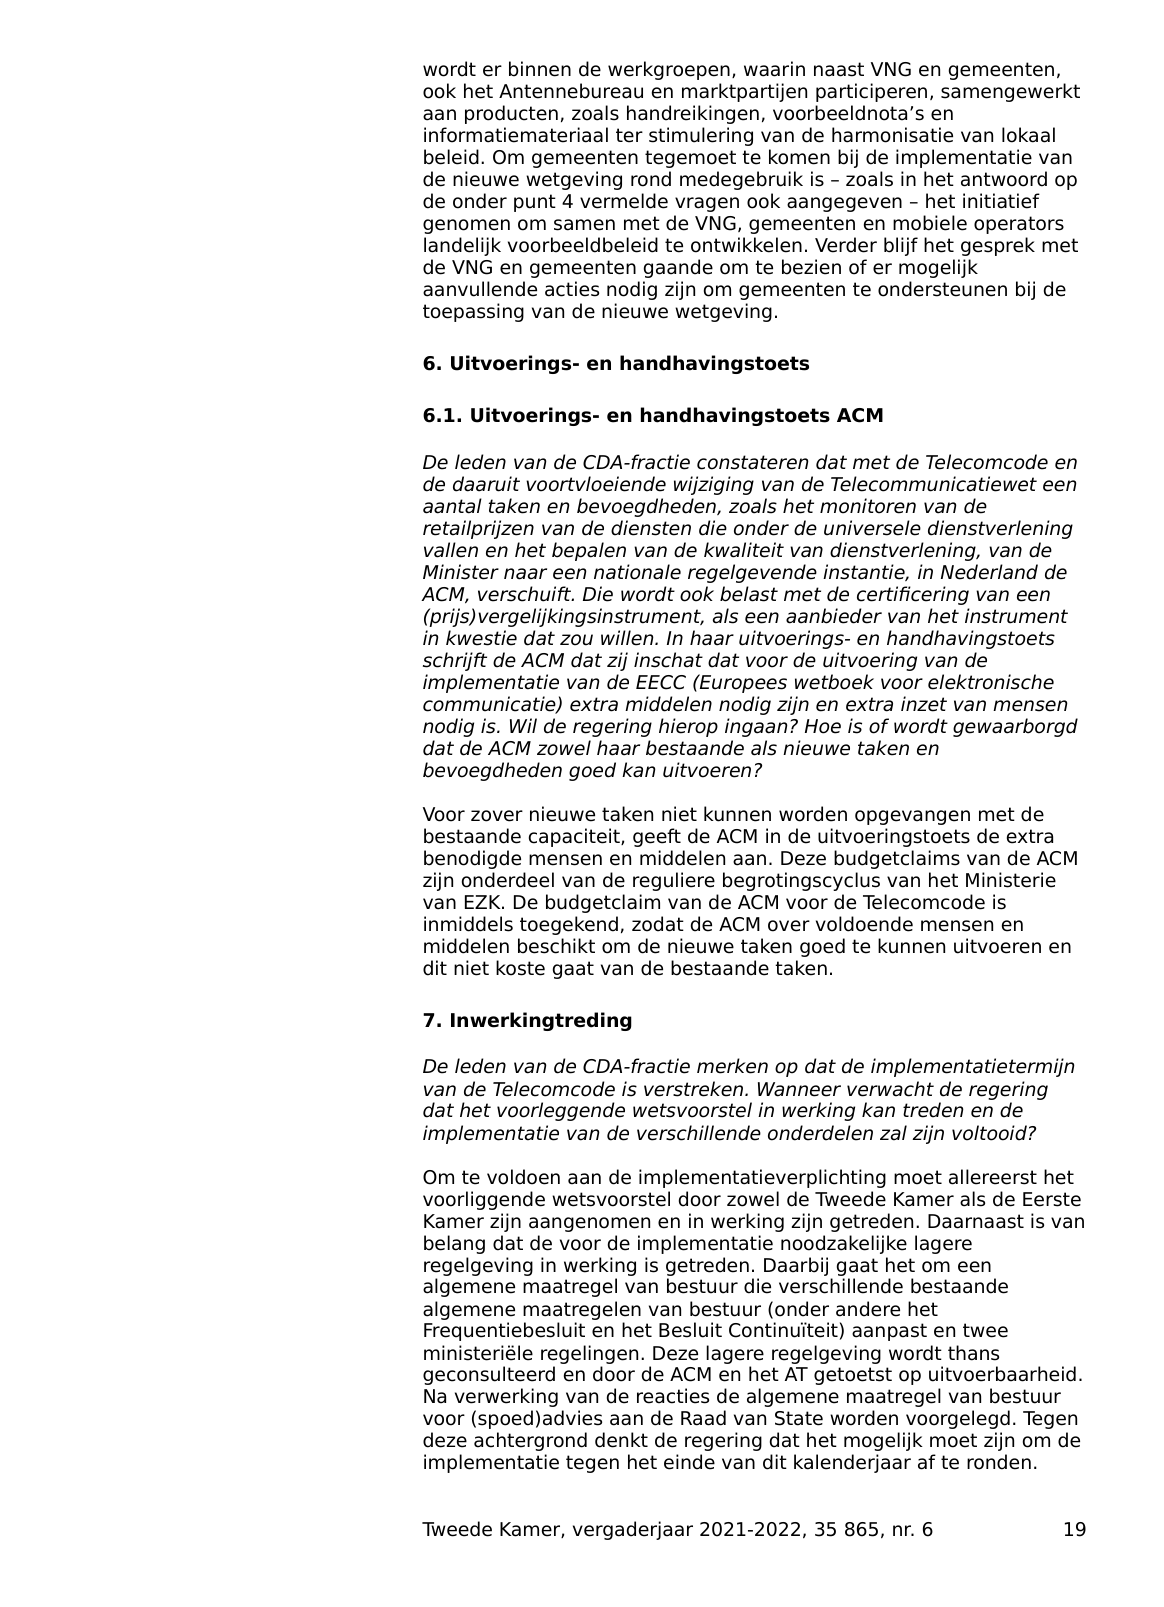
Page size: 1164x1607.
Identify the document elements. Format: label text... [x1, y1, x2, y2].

text Om te voldoen aan de implementatieverplichting moet allereerst het voorliggende wetsvoorstel door zowel de Tweede Kamer als de Eerste Kamer zijn aangenomen en in werking zijn getreden. Daarnaast is van belang dat de voor de implementatie noodzakelijke lagere regelgeving in werking is getreden. Daarbij gaat het om een algemene maatregel van bestuur die verschillende bestaande algemene maatregelen van bestuur (onder andere het Frequentiebesluit en het Besluit Continuïteit) aanpast en twee ministeriële regelingen. Deze lagere regelgeving wordt thans geconsulteerd en door de ACM en het AT getoetst op uitvoerbaarheid. Na verwerking van de reacties de algemene maatregel van bestuur voor (spoed)advies aan de Raad van State worden voorgelegd. Tegen deze achtergrond denkt de regering dat het mogelijk moet zijn om de implementatie tegen het einde van dit kalenderjaar af te ronden. [422, 1167, 1087, 1474]
text De leden van de CDA-fractie merken op dat de implementatietermijn van de Telecomcode is verstreken. Wanneer verwacht de regering dat het voorleggende wetsvoorstel in werking kan treden en de implementatie van de verschillende onderdelen zal zijn voltooid? [422, 1056, 1087, 1144]
subtitle 7. Inwerkingtreding [422, 1009, 1087, 1031]
text De leden van de CDA-fractie constateren dat met de Telecomcode en de daaruit voortvloeiende wijziging van de Telecommunicatiewet een aantal taken en bevoegdheden, zoals het monitoren van de retailprijzen van de diensten die onder de universele dienstverlening vallen en het bepalen van de kwaliteit van dienstverlening, van de Minister naar een nationale regelgevende instantie, in Nederland de ACM, verschuift. Die wordt ook belast met de certificering van een (prijs)vergelijkingsinstrument, als een aanbieder van het instrument in kwestie dat zou willen. In haar uitvoerings- en handhavingstoets schrijft de ACM dat zij inschat dat voor de uitvoering van de implementatie van de EECC (Europees wetboek voor elektronische communicatie) extra middelen nodig zijn en extra inzet van mensen nodig is. Wil de regering hierop ingaan? Hoe is of wordt gewaarborgd dat de ACM zowel haar bestaande als nieuwe taken en bevoegdheden goed kan uitvoeren? [422, 452, 1087, 781]
subtitle 6.1. Uitvoerings- en handhavingstoets ACM [422, 405, 1087, 427]
subtitle 6. Uitvoerings- en handhavingstoets [422, 353, 1087, 375]
text Voor zover nieuwe taken niet kunnen worden opgevangen met de bestaande capaciteit, geeft de ACM in de uitvoeringstoets de extra benodigde mensen en middelen aan. Deze budgetclaims van de ACM zijn onderdeel van de reguliere begrotingscyclus van het Ministerie van EZK. De budgetclaim van de ACM voor de Telecomcode is inmiddels toegekend, zodat de ACM over voldoende mensen en middelen beschikt om de nieuwe taken goed te kunnen uitvoeren en dit niet koste gaat van de bestaande taken. [422, 804, 1087, 979]
text wordt er binnen de werkgroepen, waarin naast VNG en gemeenten, ook het Antennebureau en marktpartijen participeren, samengewerkt aan producten, zoals handreikingen, voorbeeldnota’s en informatiemateriaal ter stimulering van de harmonisatie van lokaal beleid. Om gemeenten tegemoet te komen bij de implementatie van de nieuwe wetgeving rond medegebruik is – zoals in het antwoord op de onder punt 4 vermelde vragen ook aangegeven – het initiatief genomen om samen met de VNG, gemeenten en mobiele operators landelijk voorbeeldbeleid te ontwikkelen. Verder blijf het gesprek met de VNG en gemeenten gaande om te bezien of er mogelijk aanvullende acties nodig zijn om gemeenten te ondersteunen bij de toepassing van de nieuwe wetgeving. [422, 59, 1087, 323]
